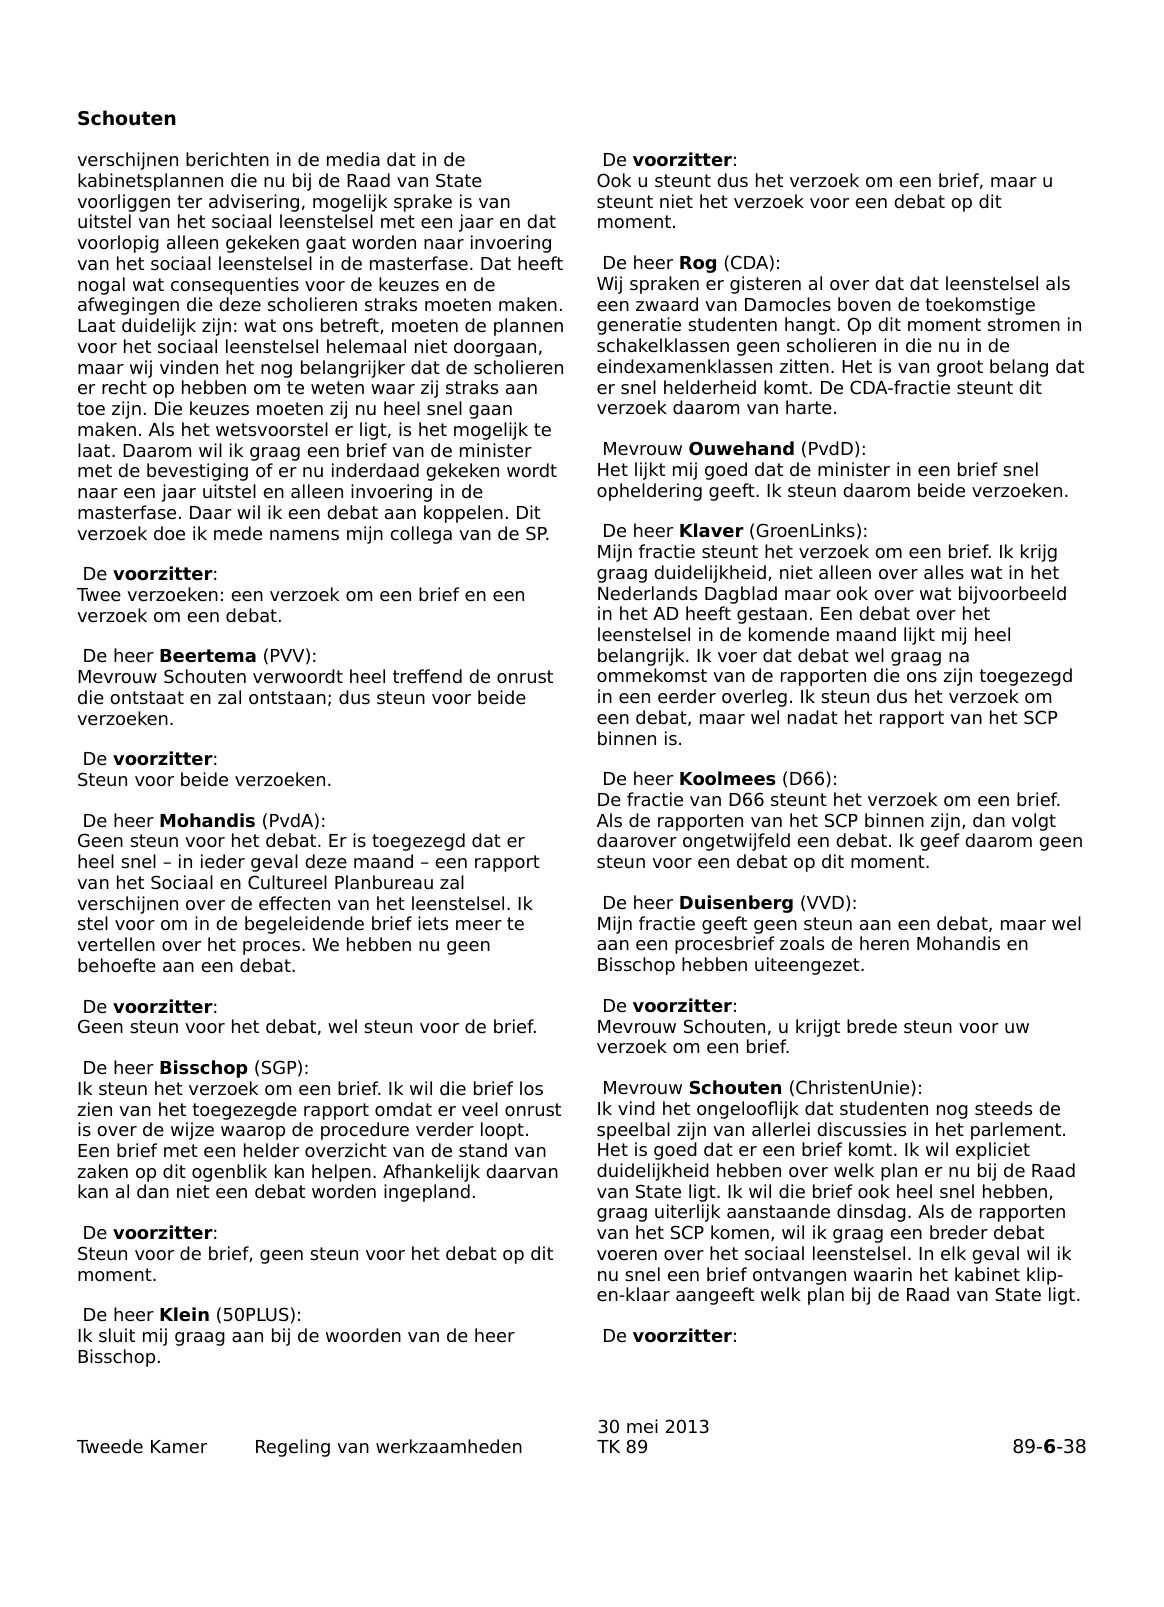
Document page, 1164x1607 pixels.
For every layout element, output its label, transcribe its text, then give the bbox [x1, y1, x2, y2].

text Mijn fractie geeft geen steun aan een debat, maar wel aan een procesbrief zoals de heren Mohandis en Bisschop hebben uiteengezet. [596, 913, 1087, 976]
text De heer Bisschop (SGP): [77, 1058, 567, 1079]
text De voorzitter: [77, 996, 567, 1017]
text De heer Koolmees (D66): [596, 769, 1087, 790]
text Mevrouw Schouten verwoordt heel treffend de onrust die ontstaat en zal ontstaan; dus steun voor beide verzoeken. [77, 667, 567, 729]
text De heer Klein (50PLUS): [77, 1305, 567, 1326]
text Ik vind het ongelooflijk dat studenten nog steeds de speelbal zijn van allerlei discussies in het parlement. Het is goed dat er een brief komt. Ik wil expliciet duidelijkheid hebben over welk plan er nu bij de Raad van State ligt. Ik wil die brief ook heel snel hebben, graag uiterlijk aanstaande dinsdag. Als de rapporten van het SCP komen, wil ik graag een breder debat voeren over het sociaal leenstelsel. In elk geval wil ik nu snel een brief ontvangen waarin het kabinet klip-en-klaar aangeeft welk plan bij de Raad van State ligt. [596, 1099, 1087, 1306]
text De heer Rog (CDA): [596, 253, 1087, 274]
text Steun voor de brief, geen steun voor het debat op dit moment. [77, 1244, 567, 1285]
text Twee verzoeken: een verzoek om een brief en een verzoek om een debat. [77, 585, 567, 626]
text De voorzitter: [596, 996, 1087, 1016]
text Wij spraken er gisteren al over dat dat leenstelsel als een zwaard van Damocles boven de toekomstige generatie studenten hangt. Op dit moment stromen in schakelklassen geen scholieren in die nu in de eindexamenklassen zitten. Het is van groot belang dat er snel helderheid komt. De CDA-fractie steunt dit verzoek daarom van harte. [596, 274, 1087, 419]
text Ook u steunt dus het verzoek om een brief, maar u steunt niet het verzoek voor een debat op dit moment. [596, 171, 1087, 233]
text De heer Klaver (GroenLinks): [596, 521, 1087, 542]
text De heer Duisenberg (VVD): [596, 893, 1087, 913]
text De voorzitter: [77, 749, 567, 770]
text Steun voor beide verzoeken. [77, 770, 567, 791]
text De fractie van D66 steunt het verzoek om een brief. Als de rapporten van het SCP binnen zijn, dan volgt daarover ongetwijfeld een debat. Ik geef daarom geen steun voor een debat op dit moment. [596, 790, 1087, 873]
text De heer Mohandis (PvdA): [77, 811, 567, 831]
text De voorzitter: [77, 1223, 567, 1244]
text De voorzitter: [596, 150, 1087, 171]
text Mijn fractie steunt het verzoek om een brief. Ik krijg graag duidelijkheid, niet alleen over alles wat in het Nederlands Dagblad maar ook over wat bijvoorbeeld in het AD heeft gestaan. Een debat over het leenstelsel in de komende maand lijkt mij heel belangrijk. Ik voer dat debat wel graag na ommekomst van de rapporten die ons zijn toegezegd in een eerder overleg. Ik steun dus het verzoek om een debat, maar wel nadat het rapport van het SCP binnen is. [596, 542, 1087, 749]
text Mevrouw Schouten (ChristenUnie): [596, 1078, 1087, 1099]
text Geen steun voor het debat. Er is toegezegd dat er heel snel – in ieder geval deze maand – een rapport van het Sociaal en Cultureel Planbureau zal verschijnen over de effecten van het leenstelsel. Ik stel voor om in de begeleidende brief iets meer te vertellen over het proces. We hebben nu geen behoefte aan een debat. [77, 831, 567, 976]
text Het lijkt mij goed dat de minister in een brief snel opheldering geeft. Ik steun daarom beide verzoeken. [596, 460, 1087, 501]
text Geen steun voor het debat, wel steun voor de brief. [77, 1017, 567, 1038]
text verschijnen berichten in de media dat in de kabinetsplannen die nu bij de Raad van State voorliggen ter advisering, mogelijk sprake is van uitstel van het sociaal leenstelsel met een jaar en dat voorlopig alleen gekeken gaat worden naar invoering van het sociaal leenstelsel in de masterfase. Dat heeft nogal wat consequenties voor de keuzes en de afwegingen die deze scholieren straks moeten maken. Laat duidelijk zijn: wat ons betreft, moeten de plannen voor het sociaal leenstelsel helemaal niet doorgaan, maar wij vinden het nog belangrijker dat de scholieren er recht op hebben om te weten waar zij straks aan toe zijn. Die keuzes moeten zij nu heel snel gaan maken. Als het wetsvoorstel er ligt, is het mogelijk te laat. Daarom wil ik graag een brief van de minister met de bevestiging of er nu inderdaad gekeken wordt naar een jaar uitstel en alleen invoering in de masterfase. Daar wil ik een debat aan koppelen. Dit verzoek doe ik mede namens mijn collega van de SP. [77, 150, 567, 544]
text Mevrouw Schouten, u krijgt brede steun voor uw verzoek om een brief. [596, 1016, 1087, 1058]
text De heer Beertema (PVV): [77, 646, 567, 667]
text Ik steun het verzoek om een brief. Ik wil die brief los zien van het toegezegde rapport omdat er veel onrust is over de wijze waarop de procedure verder loopt. Een brief met een helder overzicht van de stand van zaken op dit ogenblik kan helpen. Afhankelijk daarvan kan al dan niet een debat worden ingepland. [77, 1079, 567, 1203]
text Mevrouw Ouwehand (PvdD): [596, 439, 1087, 460]
text De voorzitter: [77, 564, 567, 585]
text De voorzitter: [596, 1326, 1087, 1347]
text Ik sluit mij graag aan bij de woorden van de heer Bisschop. [77, 1326, 567, 1367]
